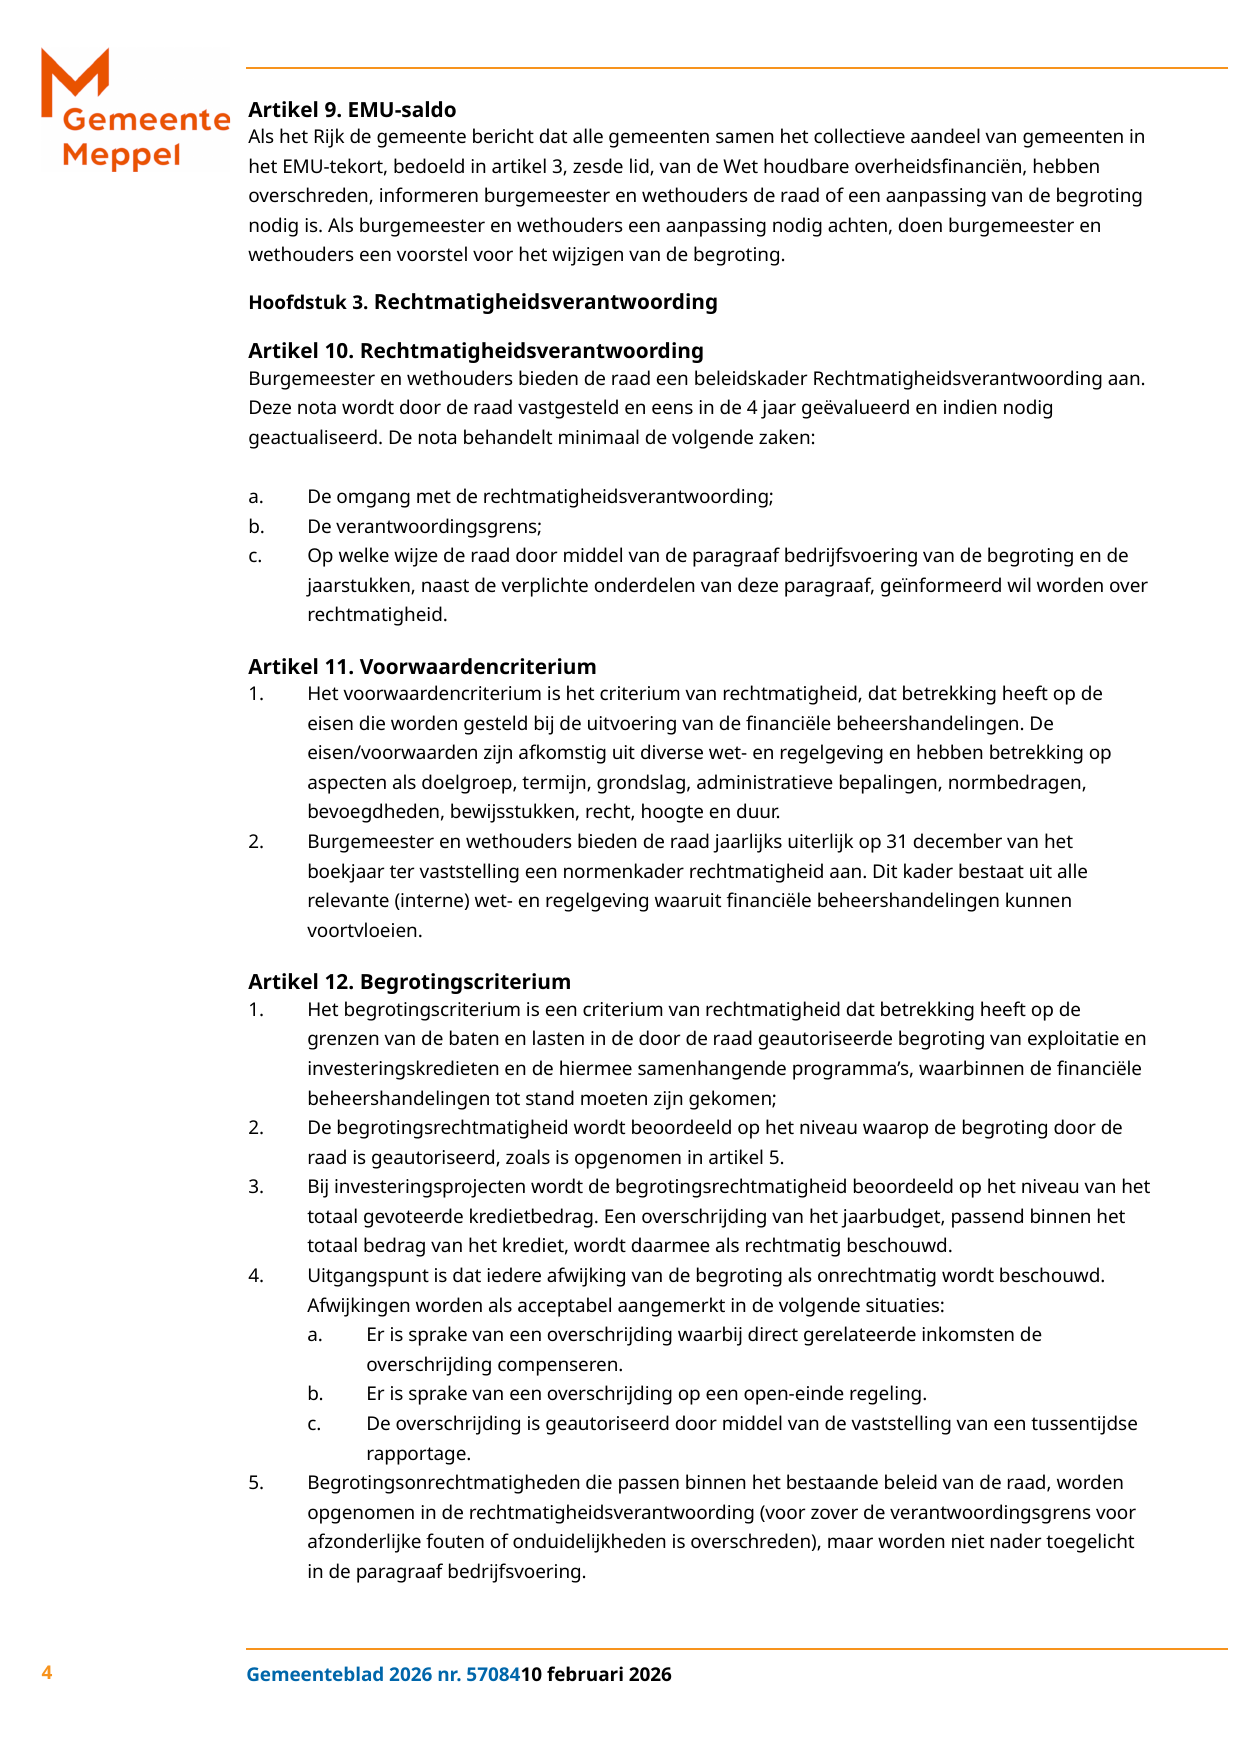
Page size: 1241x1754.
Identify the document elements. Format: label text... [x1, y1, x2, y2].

list Burgemeester en wethouders bieden de raad jaarlijks uiterlijk op 31 december van het boekjaar ter vaststelling een normenkader rechtmatigheid aan. Dit kader bestaat uit alle relevante (interne) wet- en regelgeving waaruit financiële beheershandelingen kunnen voortvloeien. [248, 828, 1152, 943]
picture [41, 47, 231, 172]
list Uitgangspunt is dat iedere afwijking van de begroting als onrechtmatig wordt beschouwd. Afwijkingen worden als acceptabel aangemerkt in de volgende situaties: [248, 1262, 1152, 1317]
list Op welke wijze de raad door middel van de paragraaf bedrijfsvoering van de begroting en de jaarstukken, naast de verplichte onderdelen van deze paragraaf, geïnformeerd wil worden over rechtmatigheid. [248, 542, 1152, 627]
list Er is sprake van een overschrijding waarbij direct gerelateerde inkomsten de overschrijding compenseren. [307, 1321, 1152, 1377]
list De omgang met de rechtmatigheidsverantwoording; [248, 483, 1152, 509]
text Burgemeester en wethouders bieden de raad een beleidskader Rechtmatigheidsverantwoording aan. Deze nota wordt door de raad vastgesteld en eens in de 4 jaar geëvalueerd en indien nodig geactualiseerd. De nota behandelt minimaal de volgende zaken: [248, 365, 1152, 450]
list Bij investeringsprojecten wordt de begrotingsrechtmatigheid beoordeeld op het niveau van het totaal gevoteerde kredietbedrag. Een overschrijding van het jaarbudget, passend binnen het totaal bedrag van het krediet, wordt daarmee als rechtmatig beschouwd. [248, 1173, 1152, 1258]
text Hoofdstuk 3. Rechtmatigheidsverantwoording [248, 287, 1152, 316]
text Artikel 11. Voorwaardencriterium [248, 652, 1152, 680]
list Het voorwaardencriterium is het criterium van rechtmatigheid, dat betrekking heeft op de eisen die worden gesteld bij de uitvoering van de financiële beheershandelingen. De eisen/voorwaarden zijn afkomstig uit diverse wet- en regelgeving en hebben betrekking op aspecten als doelgroep, termijn, grondslag, administratieve bepalingen, normbedragen, bevoegdheden, bewijsstukken, recht, hoogte en duur. [248, 680, 1152, 824]
text Artikel 12. Begrotingscriterium [248, 967, 1152, 996]
list De begrotingsrechtmatigheid wordt beoordeeld op het niveau waarop de begroting door de raad is geautoriseerd, zoals is opgenomen in artikel 5. [248, 1114, 1152, 1169]
list De overschrijding is geautoriseerd door middel van de vaststelling van een tussentijdse rapportage. [307, 1410, 1152, 1465]
text Artikel 10. Rechtmatigheidsverantwoording [248, 336, 1152, 365]
list De verantwoordingsgrens; [248, 513, 1152, 538]
text Als het Rijk de gemeente bericht dat alle gemeenten samen het collectieve aandeel van gemeenten in het EMU-tekort, bedoeld in artikel 3, zesde lid, van de Wet houdbare overheidsfinanciën, hebben overschreden, informeren burgemeester en wethouders de raad of een aanpassing van de begroting nodig is. Als burgemeester en wethouders een aanpassing nodig achten, doen burgemeester en wethouders een voorstel voor het wijzigen van de begroting. [248, 123, 1152, 267]
text Artikel 9. EMU-saldo [248, 95, 1152, 123]
list Begrotingsonrechtmatigheden die passen binnen het bestaande beleid van de raad, worden opgenomen in de rechtmatigheidsverantwoording (voor zover de verantwoordingsgrens voor afzonderlijke fouten of onduidelijkheden is overschreden), maar worden niet nader toegelicht in de paragraaf bedrijfsvoering. [248, 1469, 1152, 1584]
list Het begrotingscriterium is een criterium van rechtmatigheid dat betrekking heeft op de grenzen van de baten en lasten in de door de raad geautoriseerde begroting van exploitatie en investeringskredieten en de hiermee samenhangende programma’s, waarbinnen de financiële beheershandelingen tot stand moeten zijn gekomen; [248, 996, 1152, 1110]
list Er is sprake van een overschrijding op een open-einde regeling. [307, 1381, 1152, 1406]
